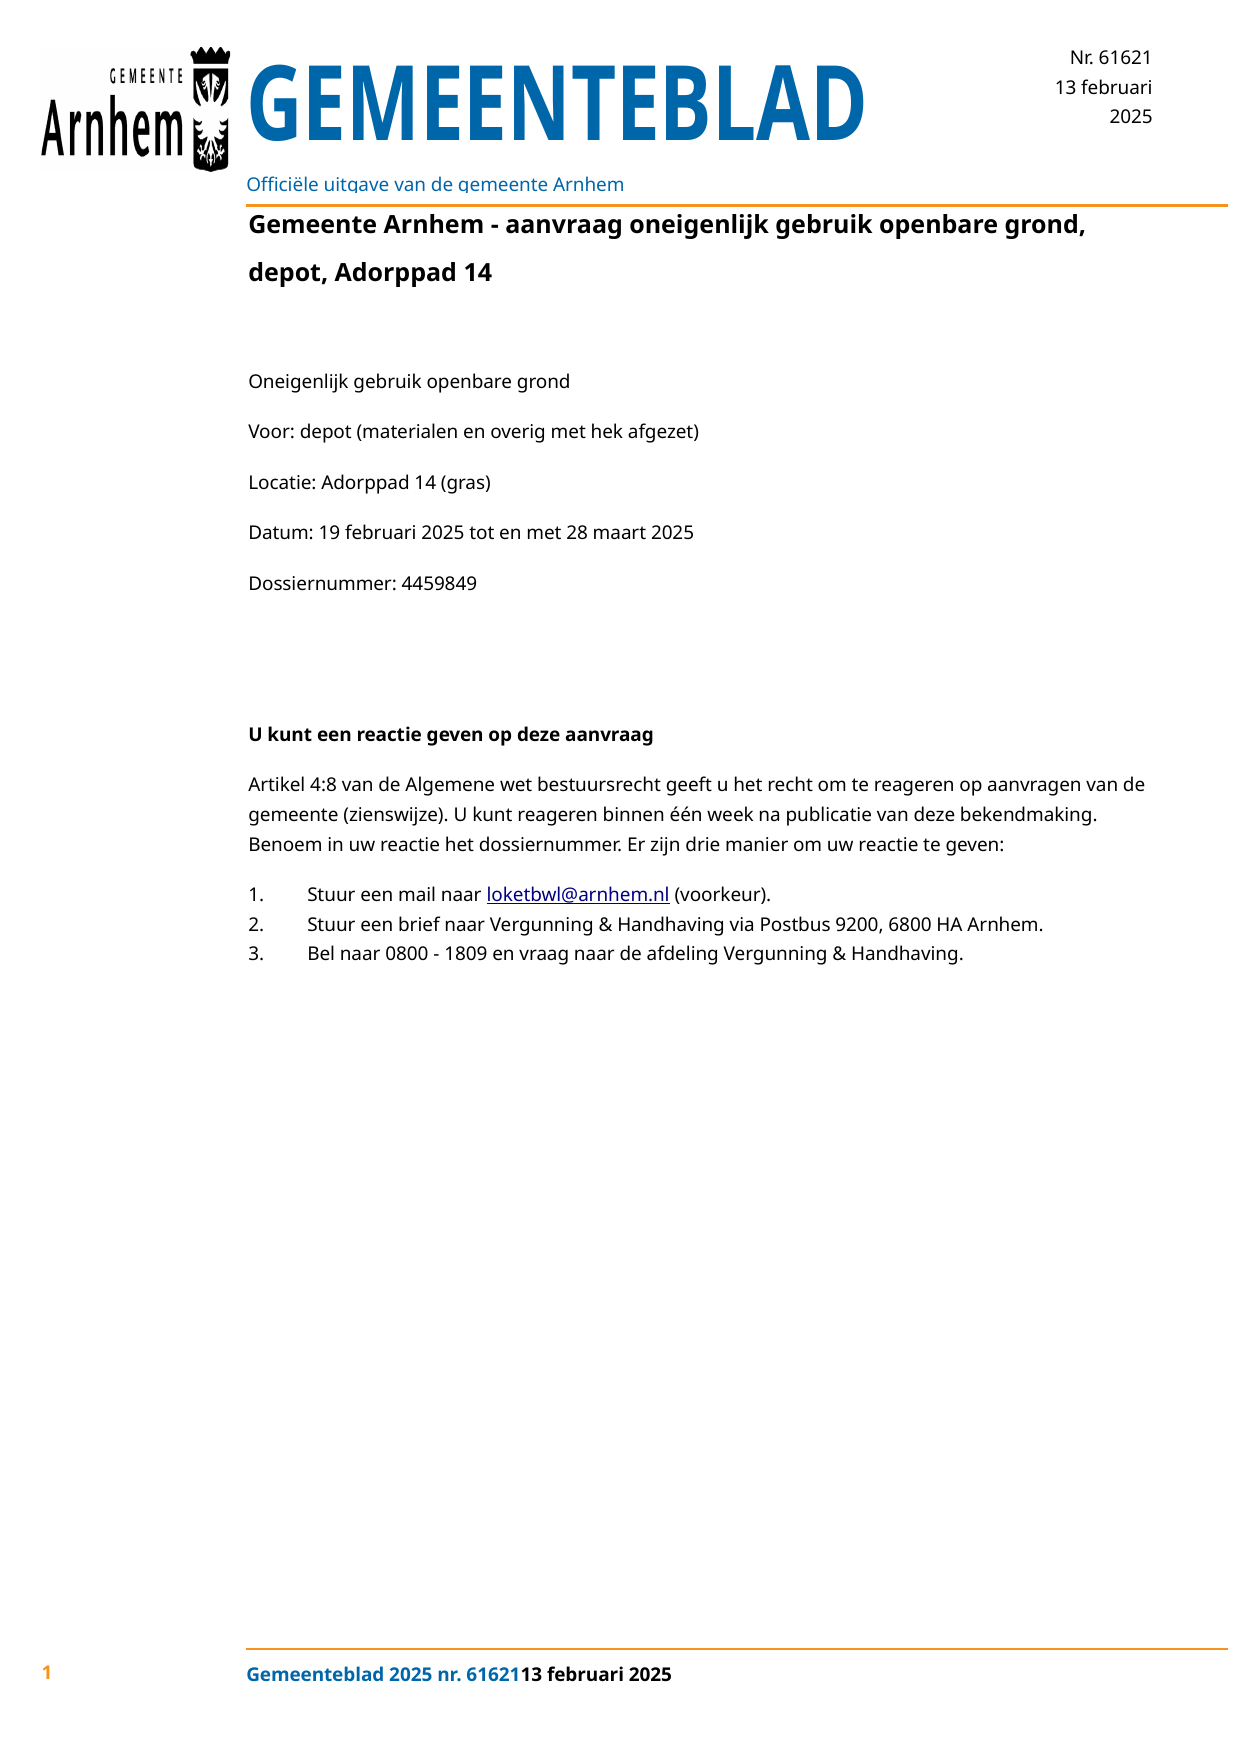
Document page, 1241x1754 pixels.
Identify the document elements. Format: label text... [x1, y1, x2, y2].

list Bel naar 0800 - 1809 en vraag naar de afdeling Vergunning & Handhaving. [248, 940, 1152, 966]
list Stuur een brief naar Vergunning & Handhaving via Postbus 9200, 6800 HA Arnhem. [248, 911, 1152, 937]
text Oneigenlijk gebruik openbare grond [248, 368, 1152, 394]
text U kunt een reactie geven op deze aanvraag [248, 721, 1152, 747]
text Datum: 19 februari 2025 tot en met 28 maart 2025 [248, 519, 1152, 545]
text Artikel 4:8 van de Algemene wet bestuursrecht geeft u het recht om te reageren op aanvragen van de gemeente (zienswijze). U kunt reageren binnen één week na publicatie van deze bekendmaking. Benoem in uw reactie het dossiernummer. Er zijn drie manier om uw reactie te geven: [248, 772, 1152, 857]
picture [41, 47, 231, 172]
list Stuur een mail naar loketbwl@arnhem.nl (voorkeur). [248, 881, 1152, 907]
text Gemeente Arnhem - aanvraag oneigenlijk gebruik openbare grond, depot, Adorppad 14 [248, 207, 1152, 288]
text Dossiernummer: 4459849 [248, 570, 1152, 596]
text Locatie: Adorppad 14 (gras) [248, 469, 1152, 495]
text Voor: depot (materialen en overig met hek afgezet) [248, 419, 1152, 444]
